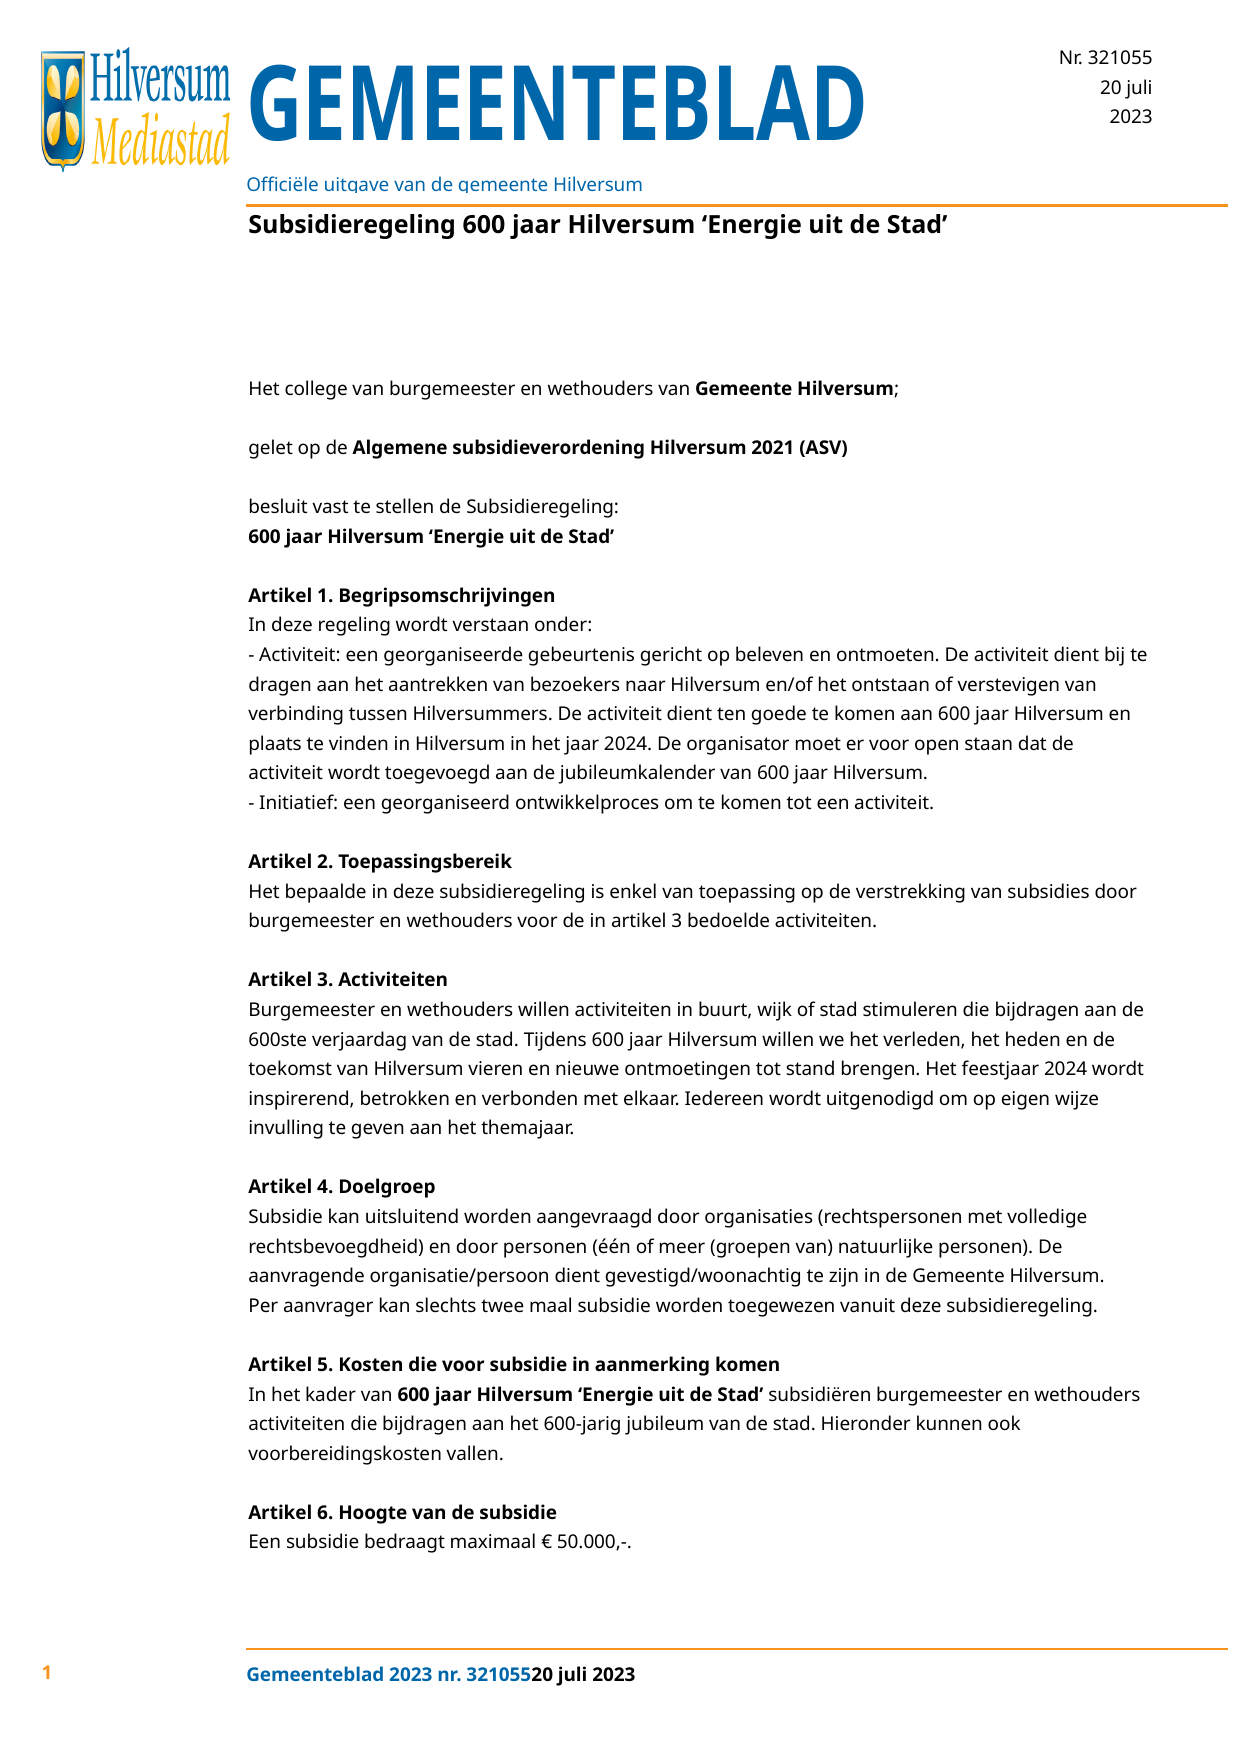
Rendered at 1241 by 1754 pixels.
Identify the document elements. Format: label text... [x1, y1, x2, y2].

text In deze regeling wordt verstaan onder: [248, 612, 1152, 637]
text besluit vast te stellen de Subsidieregeling: [248, 493, 1152, 519]
text Artikel 4. Doelgroep [248, 1174, 1152, 1199]
text - Initiatief: een georganiseerd ontwikkelproces om te komen tot een activiteit. [248, 789, 1152, 815]
text Subsidie kan uitsluitend worden aangevraagd door organisaties (rechtspersonen met volledige rechtsbevoegdheid) en door personen (één of meer (groepen van) natuurlijke personen). De aanvragende organisatie/persoon dient gevestigd/woonachtig te zijn in de Gemeente Hilversum. [248, 1203, 1152, 1288]
text 600 jaar Hilversum ‘Energie uit de Stad’ [248, 523, 1152, 548]
text Het college van burgemeester en wethouders van Gemeente Hilversum; [248, 375, 1152, 401]
text Artikel 5. Kosten die voor subsidie in aanmerking komen [248, 1351, 1152, 1377]
text Artikel 6. Hoogte van de subsidie [248, 1499, 1152, 1525]
text Per aanvrager kan slechts twee maal subsidie worden toegewezen vanuit deze subsidieregeling. [248, 1292, 1152, 1318]
text Een subsidie bedraagt maximaal € 50.000,-. [248, 1529, 1152, 1554]
picture [41, 47, 231, 172]
text Subsidieregeling 600 jaar Hilversum ‘Energie uit de Stad’ [248, 207, 1152, 241]
text Artikel 3. Activiteiten [248, 967, 1152, 992]
text - Activiteit: een georganiseerde gebeurtenis gericht op beleven en ontmoeten. De activiteit dient bij te dragen aan het aantrekken van bezoekers naar Hilversum en/of het ontstaan of verstevigen van verbinding tussen Hilversummers. De activiteit dient ten goede te komen aan 600 jaar Hilversum en plaats te vinden in Hilversum in het jaar 2024. De organisator moet er voor open staan dat de activiteit wordt toegevoegd aan de jubileumkalender van 600 jaar Hilversum. [248, 641, 1152, 785]
text Artikel 2. Toepassingsbereik [248, 848, 1152, 874]
text gelet op de Algemene subsidieverordening Hilversum 2021 (ASV) [248, 434, 1152, 460]
text Artikel 1. Begripsomschrijvingen [248, 582, 1152, 608]
text Het bepaalde in deze subsidieregeling is enkel van toepassing op de verstrekking van subsidies door burgemeester en wethouders voor de in artikel 3 bedoelde activiteiten. [248, 878, 1152, 933]
text Burgemeester en wethouders willen activiteiten in buurt, wijk of stad stimuleren die bijdragen aan de 600ste verjaardag van de stad. Tijdens 600 jaar Hilversum willen we het verleden, het heden en de toekomst van Hilversum vieren en nieuwe ontmoetingen tot stand brengen. Het feestjaar 2024 wordt inspirerend, betrokken en verbonden met elkaar. Iedereen wordt uitgenodigd om op eigen wijze invulling te geven aan het themajaar. [248, 996, 1152, 1140]
text In het kader van 600 jaar Hilversum ‘Energie uit de Stad’ subsidiëren burgemeester en wethouders activiteiten die bijdragen aan het 600-jarig jubileum van de stad. Hieronder kunnen ook voorbereidingskosten vallen. [248, 1381, 1152, 1466]
